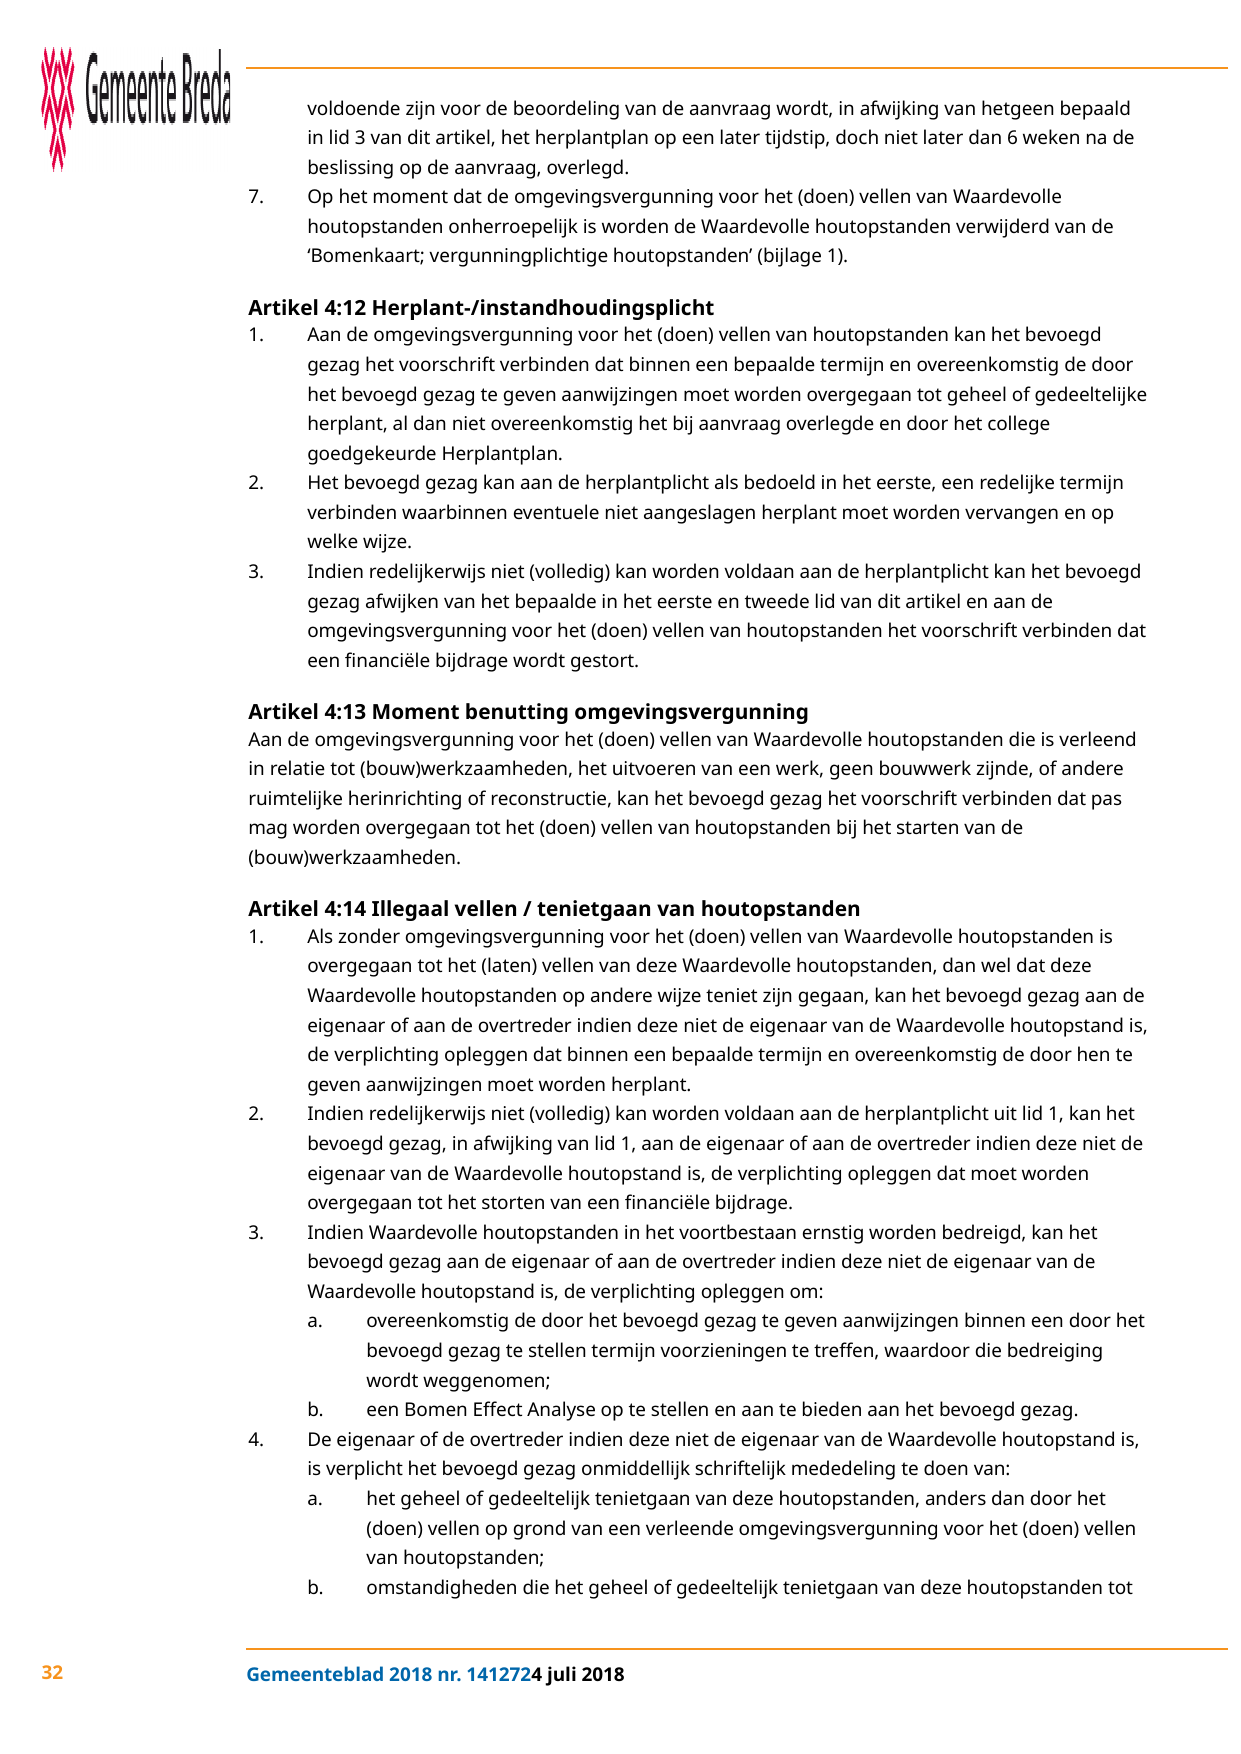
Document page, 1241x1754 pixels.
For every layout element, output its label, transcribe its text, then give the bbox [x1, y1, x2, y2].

list Op het moment dat de omgevingsvergunning voor het (doen) vellen van Waardevolle houtopstanden onherroepelijk is worden de Waardevolle houtopstanden verwijderd van de ‘Bomenkaart; vergunningplichtige houtopstanden’ (bijlage 1). [248, 183, 1152, 268]
list een Bomen Effect Analyse op te stellen en aan te bieden aan het bevoegd gezag. [307, 1396, 1152, 1422]
list omstandigheden die het geheel of gedeeltelijk tenietgaan van deze houtopstanden tot [307, 1574, 1152, 1599]
text Artikel 4:14 Illegaal vellen / tenietgaan van houtopstanden [248, 894, 1152, 923]
list Aan de omgevingsvergunning voor het (doen) vellen van houtopstanden kan het bevoegd gezag het voorschrift verbinden dat binnen een bepaalde termijn en overeenkomstig de door het bevoegd gezag te geven aanwijzingen moet worden overgegaan tot geheel of gedeeltelijke herplant, al dan niet overeenkomstig het bij aanvraag overlegde en door het college goedgekeurde Herplantplan. [248, 322, 1152, 466]
list Indien redelijkerwijs niet (volledig) kan worden voldaan aan de herplantplicht kan het bevoegd gezag afwijken van het bepaalde in het eerste en tweede lid van dit artikel en aan de omgevingsvergunning voor het (doen) vellen van houtopstanden het voorschrift verbinden dat een financiële bijdrage wordt gestort. [248, 558, 1152, 673]
list het geheel of gedeeltelijk tenietgaan van deze houtopstanden, anders dan door het (doen) vellen op grond van een verleende omgevingsvergunning voor het (doen) vellen van houtopstanden; [307, 1485, 1152, 1570]
list voldoende zijn voor de beoordeling van de aanvraag wordt, in afwijking van hetgeen bepaald in lid 3 van dit artikel, het herplantplan op een later tijdstip, doch niet later dan 6 weken na de beslissing op de aanvraag, overlegd. [248, 95, 1152, 180]
list Indien Waardevolle houtopstanden in het voortbestaan ernstig worden bedreigd, kan het bevoegd gezag aan de eigenaar of aan de overtreder indien deze niet de eigenaar van de Waardevolle houtopstand is, de verplichting opleggen om: [248, 1219, 1152, 1304]
list Als zonder omgevingsvergunning voor het (doen) vellen van Waardevolle houtopstanden is overgegaan tot het (laten) vellen van deze Waardevolle houtopstanden, dan wel dat deze Waardevolle houtopstanden op andere wijze teniet zijn gegaan, kan het bevoegd gezag aan de eigenaar of aan de overtreder indien deze niet de eigenaar van de Waardevolle houtopstand is, de verplichting opleggen dat binnen een bepaalde termijn en overeenkomstig de door hen te geven aanwijzingen moet worden herplant. [248, 923, 1152, 1097]
list Het bevoegd gezag kan aan de herplantplicht als bedoeld in het eerste, een redelijke termijn verbinden waarbinnen eventuele niet aangeslagen herplant moet worden vervangen en op welke wijze. [248, 469, 1152, 554]
list De eigenaar of de overtreder indien deze niet de eigenaar van de Waardevolle houtopstand is, is verplicht het bevoegd gezag onmiddellijk schriftelijk mededeling te doen van: [248, 1426, 1152, 1481]
picture [41, 47, 231, 172]
text Aan de omgevingsvergunning voor het (doen) vellen van Waardevolle houtopstanden die is verleend in relatie tot (bouw)werkzaamheden, het uitvoeren van een werk, geen bouwwerk zijnde, of andere ruimtelijke herinrichting of reconstructie, kan het bevoegd gezag het voorschrift verbinden dat pas mag worden overgegaan tot het (doen) vellen van houtopstanden bij het starten van de (bouw)werkzaamheden. [248, 726, 1152, 870]
text Artikel 4:12 Herplant-/instandhoudingsplicht [248, 293, 1152, 322]
list Indien redelijkerwijs niet (volledig) kan worden voldaan aan de herplantplicht uit lid 1, kan het bevoegd gezag, in afwijking van lid 1, aan de eigenaar of aan de overtreder indien deze niet de eigenaar van de Waardevolle houtopstand is, de verplichting opleggen dat moet worden overgegaan tot het storten van een financiële bijdrage. [248, 1101, 1152, 1215]
list overeenkomstig de door het bevoegd gezag te geven aanwijzingen binnen een door het bevoegd gezag te stellen termijn voorzieningen te treffen, waardoor die bedreiging wordt weggenomen; [307, 1308, 1152, 1392]
text Artikel 4:13 Moment benutting omgevingsvergunning [248, 697, 1152, 726]
